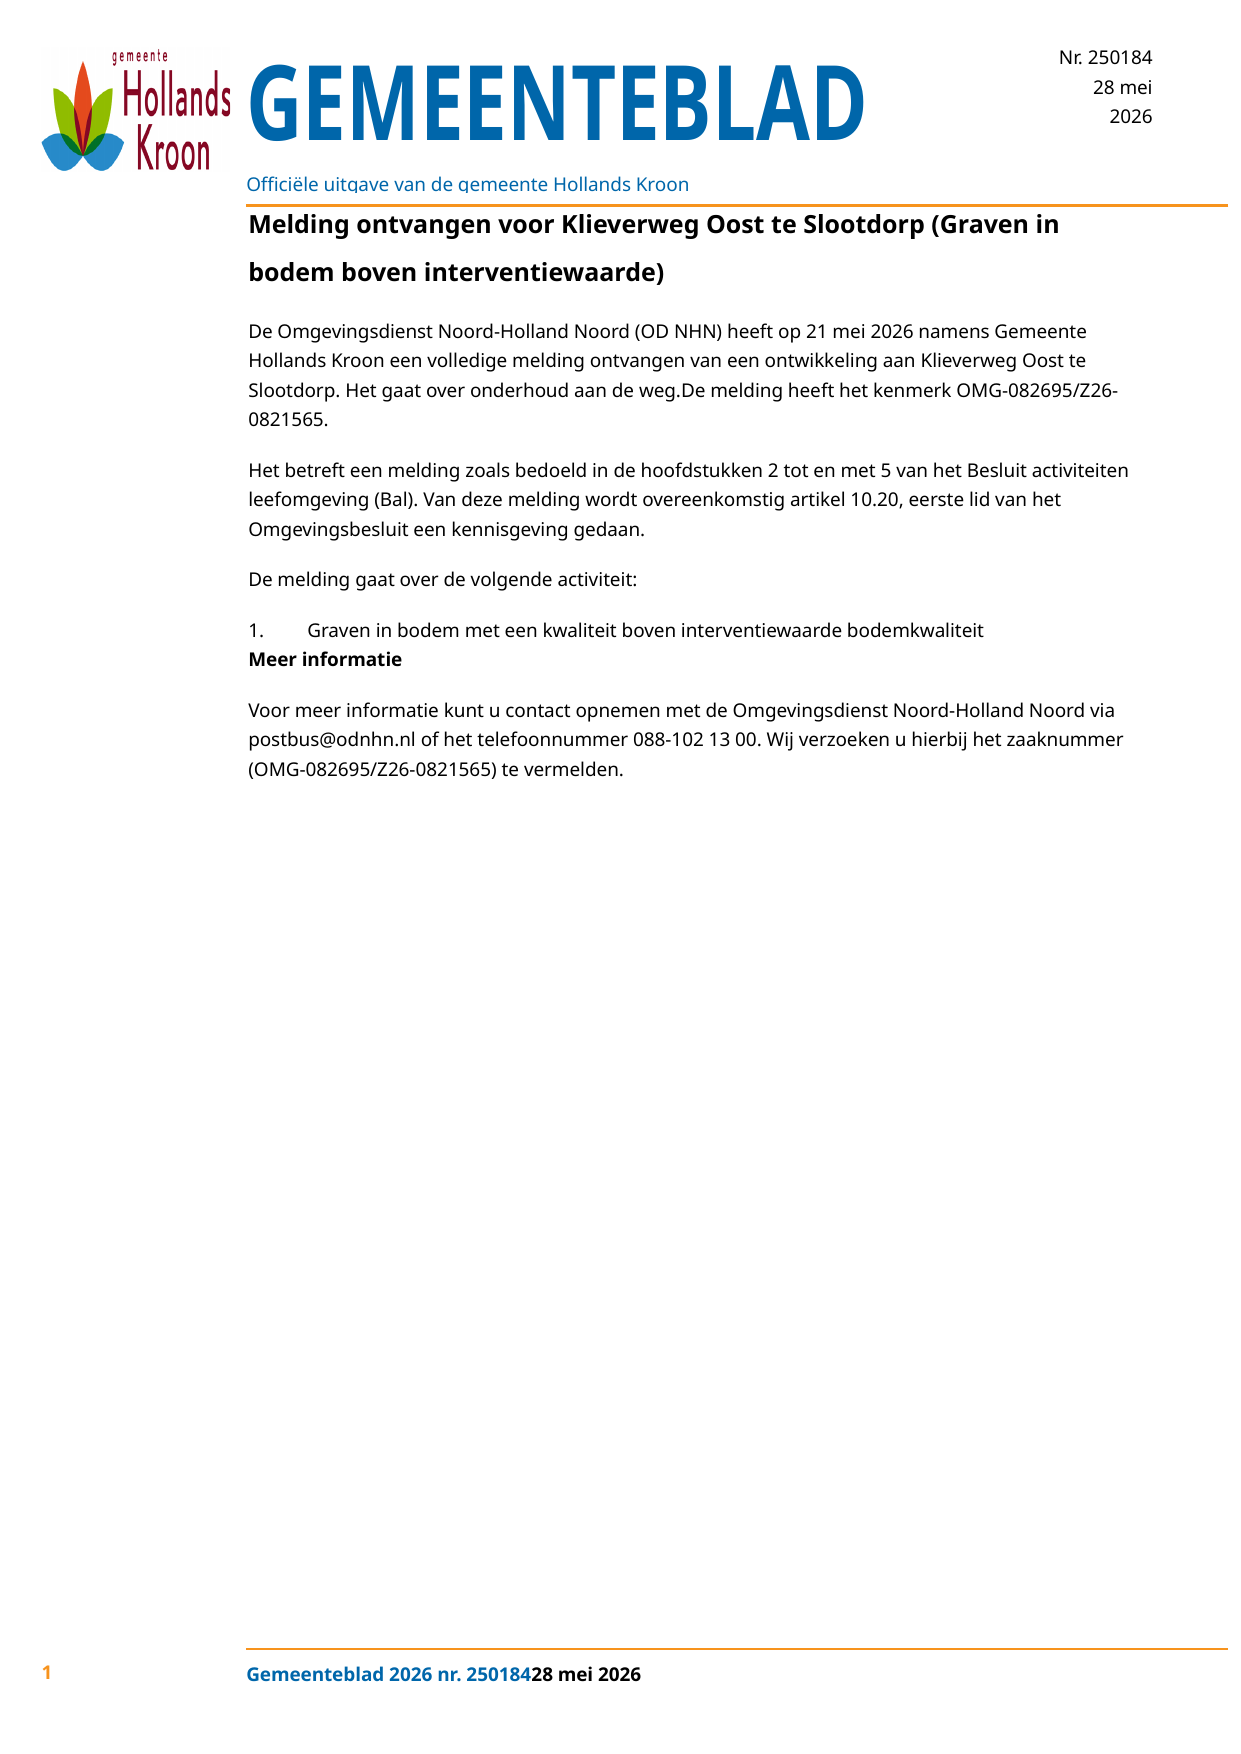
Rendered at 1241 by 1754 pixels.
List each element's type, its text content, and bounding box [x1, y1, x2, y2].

text Het betreft een melding zoals bedoeld in de hoofdstukken 2 tot en met 5 van het Besluit activiteiten leefomgeving (Bal). Van deze melding wordt overeenkomstig artikel 10.20, eerste lid van het Omgevingsbesluit een kennisgeving gedaan. [248, 457, 1152, 542]
text Voor meer informatie kunt u contact opnemen met de Omgevingsdienst Noord-Holland Noord via postbus@odnhn.nl of het telefoonnummer 088-102 13 00. Wij verzoeken u hierbij het zaaknummer (OMG-082695/Z26-0821565) te vermelden. [248, 697, 1152, 782]
text De melding gaat over de volgende activiteit: [248, 567, 1152, 592]
text Melding ontvangen voor Klieverweg Oost te Slootdorp (Graven in bodem boven interventiewaarde) [248, 207, 1152, 288]
text Meer informatie [248, 647, 1152, 672]
text De Omgevingsdienst Noord-Holland Noord (OD NHN) heeft op 21 mei 2026 namens Gemeente Hollands Kroon een volledige melding ontvangen van een ontwikkeling aan Klieverweg Oost te Slootdorp. Het gaat over onderhoud aan de weg.De melding heeft het kenmerk OMG-082695/Z26-0821565. [248, 318, 1152, 432]
list Graven in bodem met een kwaliteit boven interventiewaarde bodemkwaliteit [248, 617, 1152, 643]
picture [41, 47, 231, 172]
